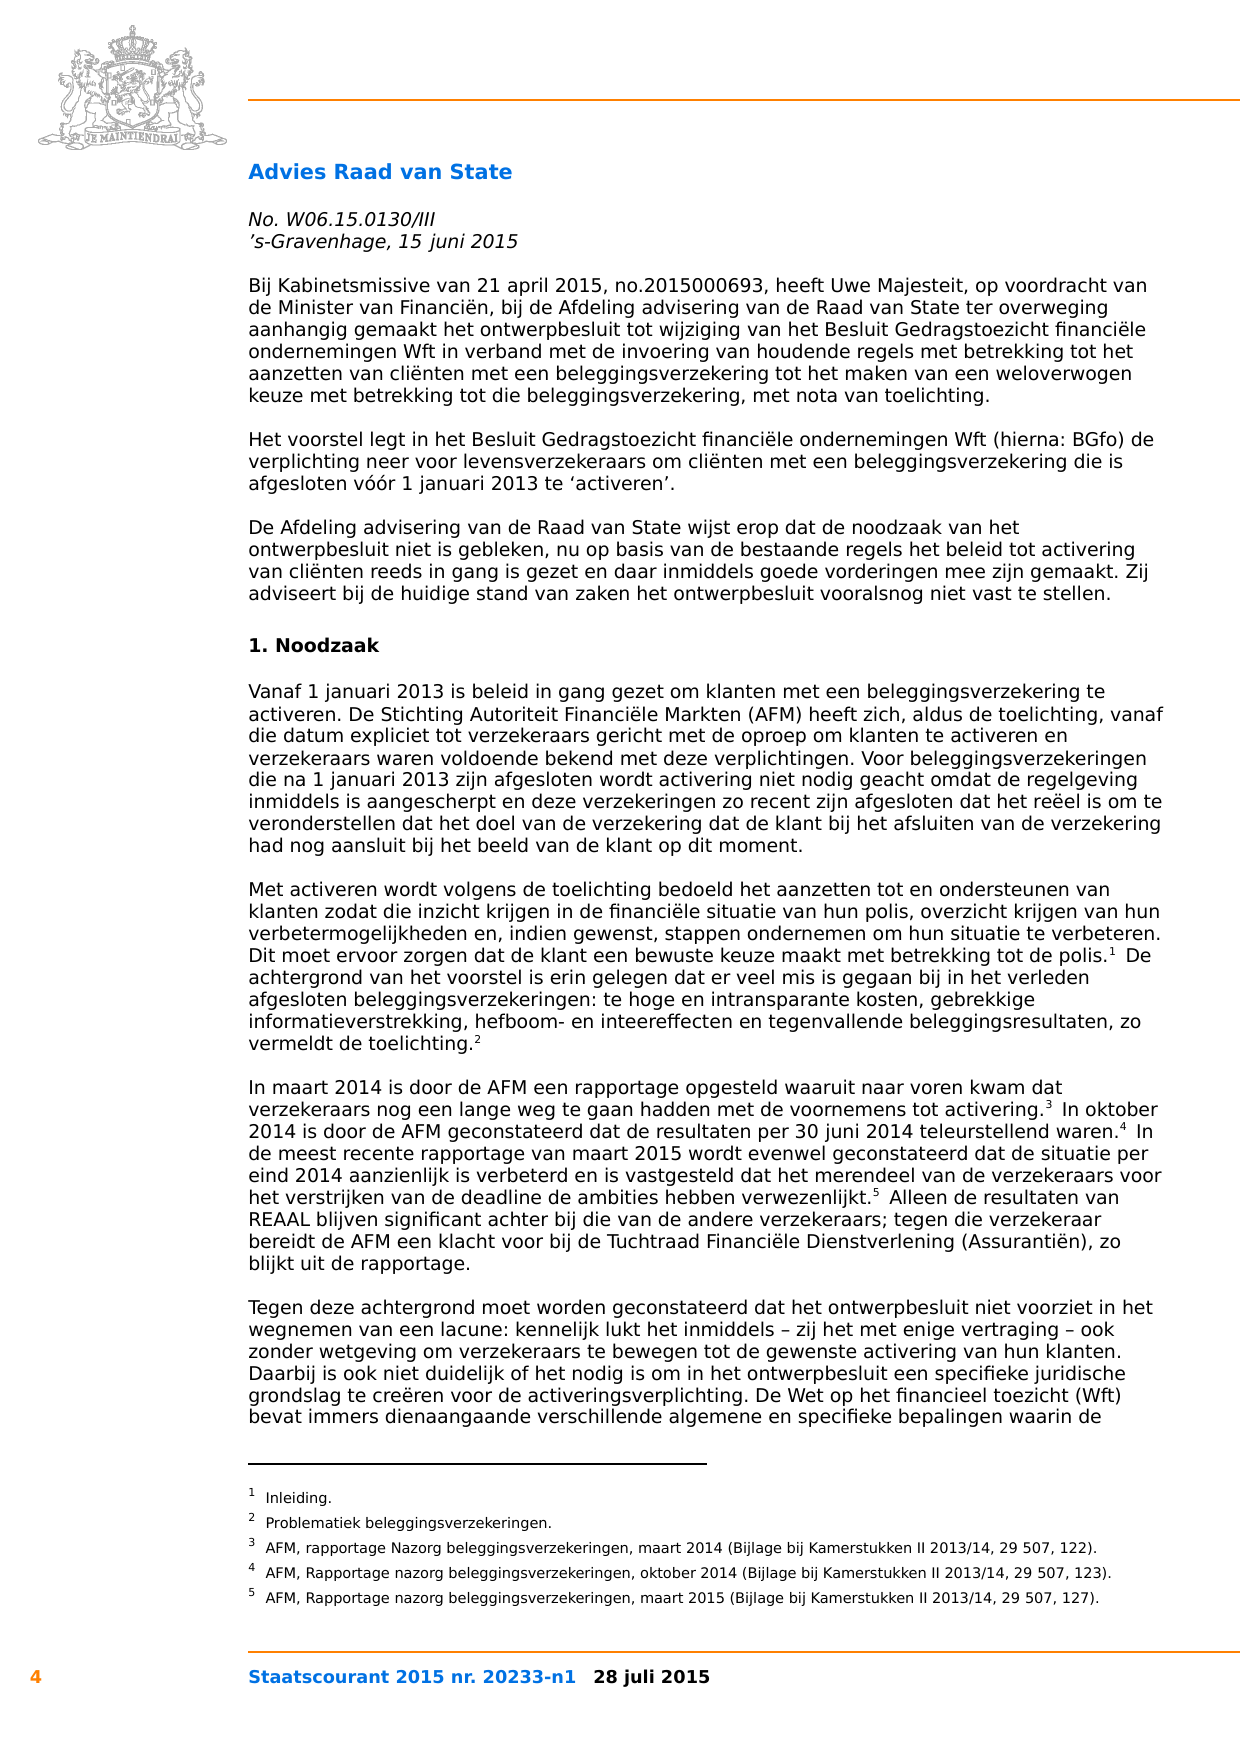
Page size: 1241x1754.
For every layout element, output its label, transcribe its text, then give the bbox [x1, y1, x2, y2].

text Problematiek beleggingsverzekeringen. [248, 1511, 1163, 1533]
text Met activeren wordt volgens de toelichting bedoeld het aanzetten tot en ondersteunen van klanten zodat die inzicht krijgen in de financiële situatie van hun polis, overzicht krijgen van hun verbetermogelijkheden en, indien gewenst, stappen ondernemen om hun situatie te verbeteren. Dit moet ervoor zorgen dat de klant een bewuste keuze maakt met betrekking tot de polis. De achtergrond van het voorstel is erin gelegen dat er veel mis is gegaan bij in het verleden afgesloten beleggingsverzekeringen: te hoge en intransparante kosten, gebrekkige informatieverstrekking, hefboom- en inteereffecten en tegenvallende beleggingsresultaten, zo vermeldt de toelichting. [248, 879, 1163, 1055]
text AFM, rapportage Nazorg beleggingsverzekeringen, maart 2014 (Bijlage bij Kamerstukken II 2013/14, 29 507, 122). [248, 1536, 1163, 1558]
subtitle 1. Noodzaak [248, 634, 1163, 656]
text Inleiding. [248, 1486, 1163, 1508]
text AFM, Rapportage nazorg beleggingsverzekeringen, oktober 2014 (Bijlage bij Kamerstukken II 2013/14, 29 507, 123). [248, 1561, 1163, 1583]
text No. W06.15.0130/III [248, 209, 1163, 231]
subtitle Advies Raad van State [248, 160, 1163, 184]
text Het voorstel legt in het Besluit Gedragstoezicht financiële ondernemingen Wft (hierna: BGfo) de verplichting neer voor levensverzekeraars om cliënten met een beleggingsverzekering die is afgesloten vóór 1 januari 2013 te ‘activeren’. [248, 429, 1163, 495]
text Bij Kabinetsmissive van 21 april 2015, no.2015000693, heeft Uwe Majesteit, op voordracht van de Minister van Financiën, bij de Afdeling advisering van de Raad van State ter overweging aanhangig gemaakt het ontwerpbesluit tot wijziging van het Besluit Gedragstoezicht financiële ondernemingen Wft in verband met de invoering van houdende regels met betrekking tot het aanzetten van cliënten met een beleggingsverzekering tot het maken van een weloverwogen keuze met betrekking tot die beleggingsverzekering, met nota van toelichting. [248, 275, 1163, 407]
text Tegen deze achtergrond moet worden geconstateerd dat het ontwerpbesluit niet voorziet in het wegnemen van een lacune: kennelijk lukt het inmiddels – zij het met enige vertraging – ook zonder wetgeving om verzekeraars te bewegen tot de gewenste activering van hun klanten. Daarbij is ook niet duidelijk of het nodig is om in het ontwerpbesluit een specifieke juridische grondslag te creëren voor de activeringsverplichting. De Wet op het financieel toezicht (Wft) bevat immers dienaangaande verschillende algemene en specifieke bepalingen waarin de [248, 1297, 1163, 1428]
text In maart 2014 is door de AFM een rapportage opgesteld waaruit naar voren kwam dat verzekeraars nog een lange weg te gaan hadden met de voornemens tot activering. In oktober 2014 is door de AFM geconstateerd dat de resultaten per 30 juni 2014 teleurstellend waren. In de meest recente rapportage van maart 2015 wordt evenwel geconstateerd dat de situatie per eind 2014 aanzienlijk is verbeterd en is vastgesteld dat het merendeel van de verzekeraars voor het verstrijken van de deadline de ambities hebben verwezenlijkt. Alleen de resultaten van REAAL blijven significant achter bij die van de andere verzekeraars; tegen die verzekeraar bereidt de AFM een klacht voor bij de Tuchtraad Financiële Dienstverlening (Assurantiën), zo blijkt uit de rapportage. [248, 1077, 1163, 1275]
text Vanaf 1 januari 2013 is beleid in gang gezet om klanten met een beleggingsverzekering te activeren. De Stichting Autoriteit Financiële Markten (AFM) heeft zich, aldus de toelichting, vanaf die datum expliciet tot verzekeraars gericht met de oproep om klanten te activeren en verzekeraars waren voldoende bekend met deze verplichtingen. Voor beleggingsverzekeringen die na 1 januari 2013 zijn afgesloten wordt activering niet nodig geacht omdat de regelgeving inmiddels is aangescherpt en deze verzekeringen zo recent zijn afgesloten dat het reëel is om te veronderstellen dat het doel van de verzekering dat de klant bij het afsluiten van de verzekering had nog aansluit bij het beeld van de klant op dit moment. [248, 681, 1163, 857]
text ’s-Gravenhage, 15 juni 2015 [248, 231, 1163, 253]
text AFM, Rapportage nazorg beleggingsverzekeringen, maart 2015 (Bijlage bij Kamerstukken II 2013/14, 29 507, 127). [248, 1586, 1163, 1608]
picture [38, 25, 227, 150]
text De Afdeling advisering van de Raad van State wijst erop dat de noodzaak van het ontwerpbesluit niet is gebleken, nu op basis van de bestaande regels het beleid tot activering van cliënten reeds in gang is gezet en daar inmiddels goede vorderingen mee zijn gemaakt. Zij adviseert bij de huidige stand van zaken het ontwerpbesluit vooralsnog niet vast te stellen. [248, 517, 1163, 604]
